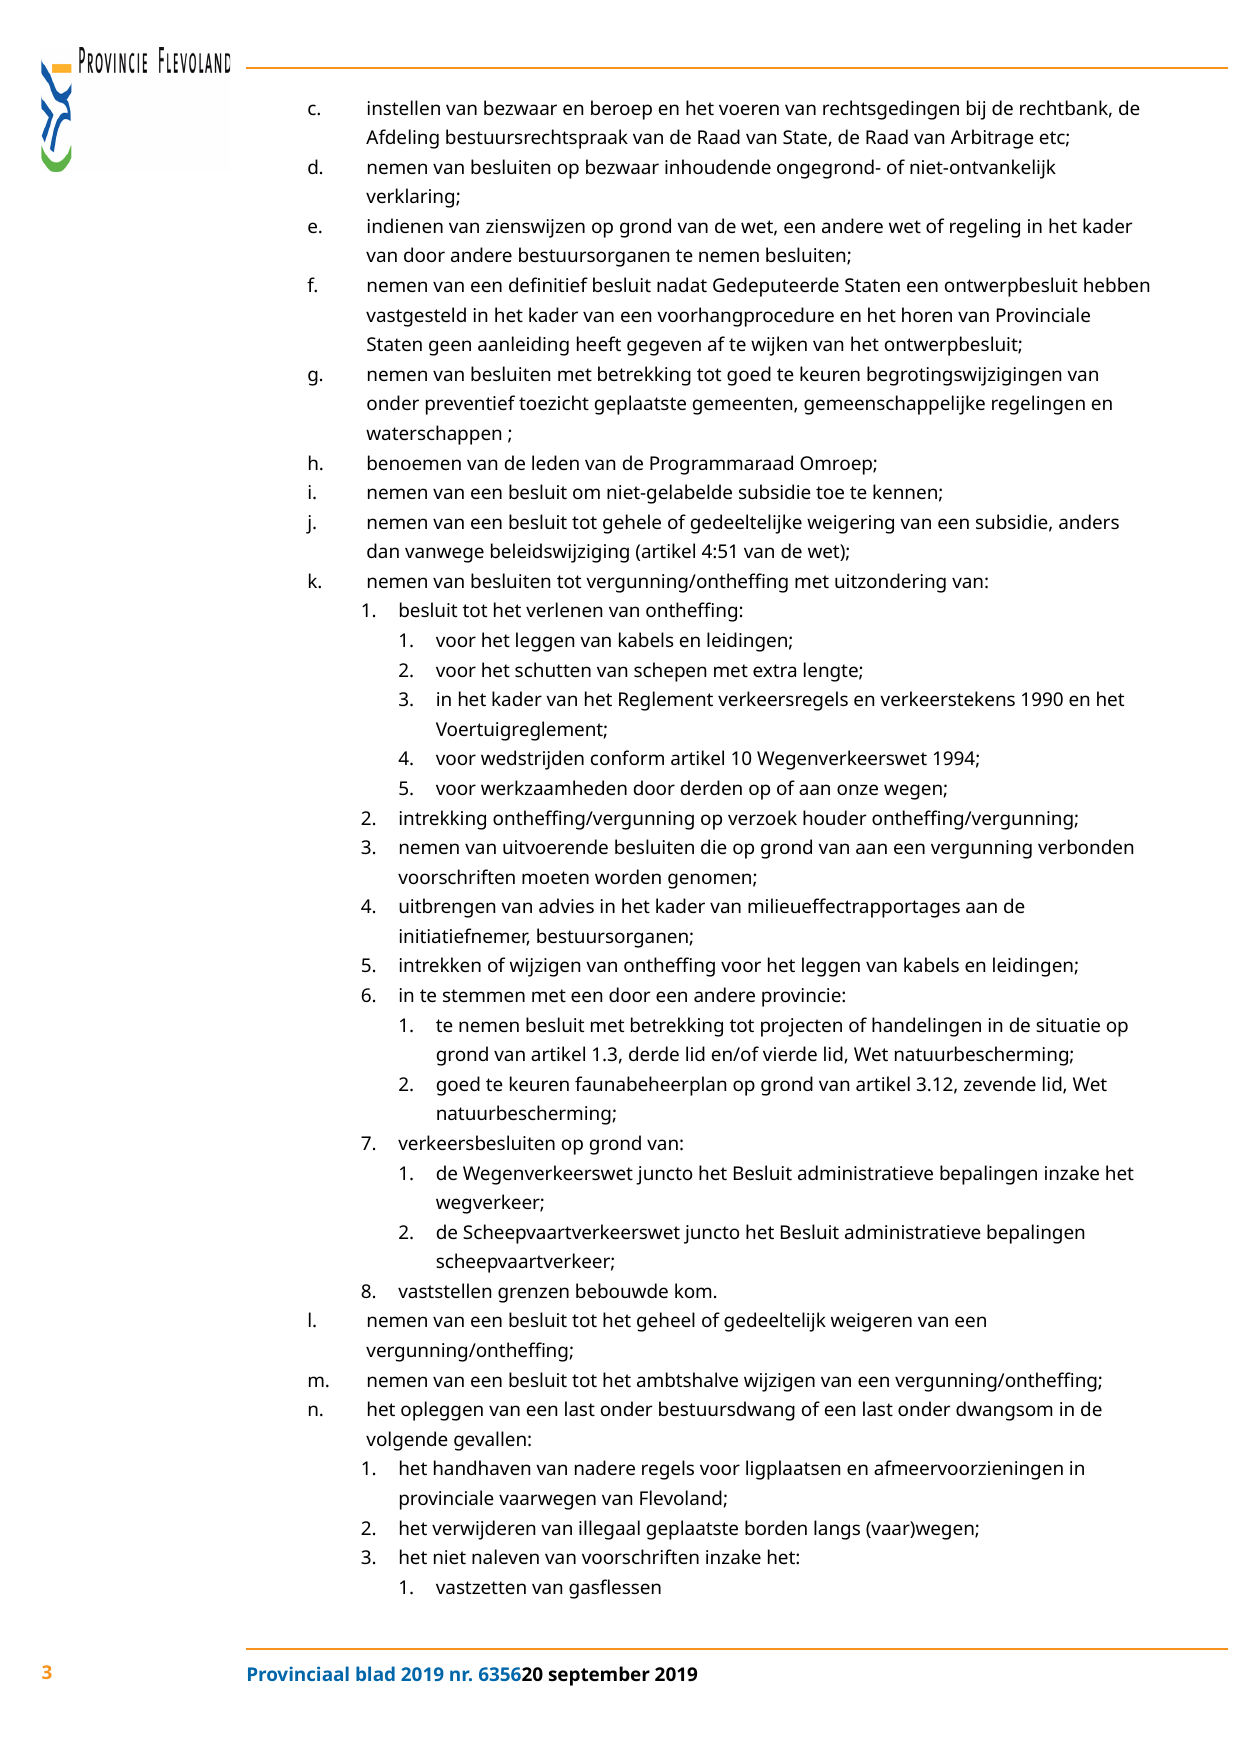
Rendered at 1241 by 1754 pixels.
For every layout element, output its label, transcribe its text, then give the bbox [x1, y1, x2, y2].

list nemen van besluiten tot vergunning/ontheffing met uitzondering van: [307, 568, 1152, 594]
list benoemen van de leden van de Programmaraad Omroep; [307, 450, 1152, 476]
list vastzetten van gasflessen [398, 1574, 1152, 1600]
list de Scheepvaartverkeerswet juncto het Besluit administratieve bepalingen scheepvaartverkeer; [398, 1219, 1152, 1274]
list nemen van een besluit tot het geheel of gedeeltelijk weigeren van een vergunning/ontheffing; [307, 1308, 1152, 1363]
list intrekken of wijzigen van ontheffing voor het leggen van kabels en leidingen; [361, 953, 1152, 978]
list nemen van uitvoerende besluiten die op grond van aan een vergunning verbonden voorschriften moeten worden genomen; [361, 834, 1152, 890]
list in het kader van het Reglement verkeersregels en verkeerstekens 1990 en het Voertuigreglement; [398, 686, 1152, 742]
list voor wedstrijden conform artikel 10 Wegenverkeerswet 1994; [398, 746, 1152, 771]
list verkeersbesluiten op grond van: [361, 1130, 1152, 1156]
list het opleggen van een last onder bestuursdwang of een last onder dwangsom in de volgende gevallen: [307, 1396, 1152, 1452]
list nemen van besluiten met betrekking tot goed te keuren begrotingswijzigingen van onder preventief toezicht geplaatste gemeenten, gemeenschappelijke regelingen en waterschappen ; [307, 361, 1152, 446]
list nemen van een definitief besluit nadat Gedeputeerde Staten een ontwerpbesluit hebben vastgesteld in het kader van een voorhangprocedure en het horen van Provinciale Staten geen aanleiding heeft gegeven af te wijken van het ontwerpbesluit; [307, 272, 1152, 357]
list te nemen besluit met betrekking tot projecten of handelingen in de situatie op grond van artikel 1.3, derde lid en/of vierde lid, Wet natuurbescherming; [398, 1012, 1152, 1067]
picture [41, 47, 231, 172]
list nemen van besluiten op bezwaar inhoudende ongegrond- of niet-ontvankelijk verklaring; [307, 154, 1152, 209]
list besluit tot het verlenen van ontheffing: [361, 598, 1152, 623]
list nemen van een besluit tot het ambtshalve wijzigen van een vergunning/ontheffing; [307, 1367, 1152, 1393]
list het handhaven van nadere regels voor ligplaatsen en afmeervoorzieningen in provinciale vaarwegen van Flevoland; [361, 1456, 1152, 1511]
list voor het schutten van schepen met extra lengte; [398, 657, 1152, 683]
list goed te keuren faunabeheerplan op grond van artikel 3.12, zevende lid, Wet natuurbescherming; [398, 1071, 1152, 1126]
list indienen van zienswijzen op grond van de wet, een andere wet of regeling in het kader van door andere bestuursorganen te nemen besluiten; [307, 213, 1152, 268]
list de Wegenverkeerswet juncto het Besluit administratieve bepalingen inzake het wegverkeer; [398, 1160, 1152, 1215]
list instellen van bezwaar en beroep en het voeren van rechtsgedingen bij de rechtbank, de Afdeling bestuursrechtspraak van de Raad van State, de Raad van Arbitrage etc; [307, 95, 1152, 150]
list uitbrengen van advies in het kader van milieueffectrapportages aan de initiatiefnemer, bestuursorganen; [361, 893, 1152, 949]
list in te stemmen met een door een andere provincie: [361, 982, 1152, 1008]
list nemen van een besluit tot gehele of gedeeltelijke weigering van een subsidie, anders dan vanwege beleidswijziging (artikel 4:51 van de wet); [307, 509, 1152, 564]
list het verwijderen van illegaal geplaatste borden langs (vaar)wegen; [361, 1515, 1152, 1541]
list nemen van een besluit om niet-gelabelde subsidie toe te kennen; [307, 479, 1152, 505]
list het niet naleven van voorschriften inzake het: [361, 1544, 1152, 1570]
list voor het leggen van kabels en leidingen; [398, 627, 1152, 653]
list vaststellen grenzen bebouwde kom. [361, 1278, 1152, 1304]
list intrekking ontheffing/vergunning op verzoek houder ontheffing/vergunning; [361, 805, 1152, 831]
list voor werkzaamheden door derden op of aan onze wegen; [398, 775, 1152, 801]
